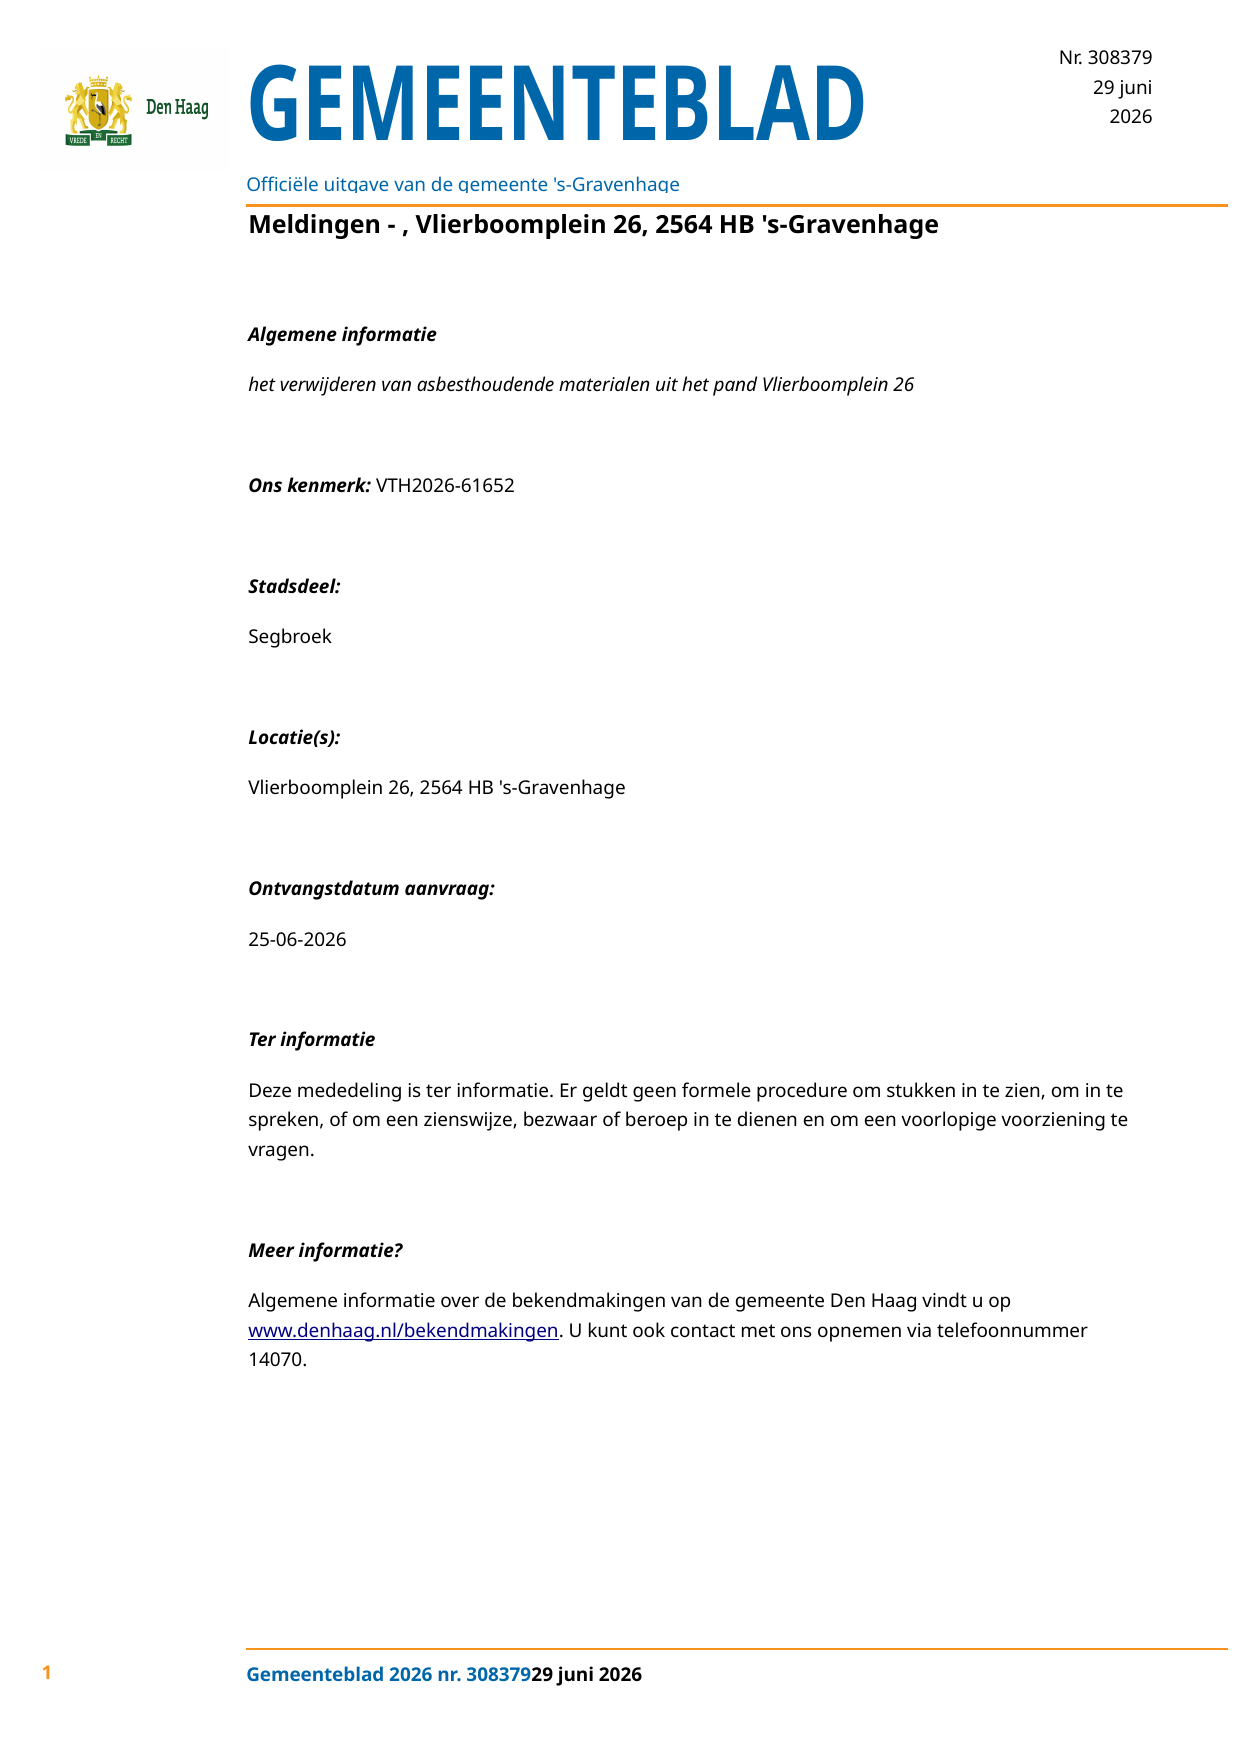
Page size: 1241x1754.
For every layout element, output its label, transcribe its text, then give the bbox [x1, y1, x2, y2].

text Stadsdeel: [248, 573, 1152, 598]
text Algemene informatie over de bekendmakingen van de gemeente Den Haag vindt u op www.denhaag.nl/bekendmakingen. U kunt ook contact met ons opnemen via telefoonnummer 14070. [248, 1287, 1152, 1372]
text 25-06-2026 [248, 926, 1152, 951]
text het verwijderen van asbesthoudende materialen uit het pand Vlierboomplein 26 [248, 371, 1152, 397]
text Ontvangstdatum aanvraag: [248, 875, 1152, 901]
text Deze mededeling is ter informatie. Er geldt geen formele procedure om stukken in te zien, om in te spreken, of om een zienswijze, bezwaar of beroep in te dienen en om een voorlopige voorziening te vragen. [248, 1077, 1152, 1162]
text Algemene informatie [248, 321, 1152, 346]
text Vlierboomplein 26, 2564 HB 's-Gravenhage [248, 774, 1152, 800]
text Segbroek [248, 623, 1152, 649]
text Meer informatie? [248, 1237, 1152, 1263]
text Ter informatie [248, 1027, 1152, 1052]
text Locatie(s): [248, 724, 1152, 750]
text Meldingen - , Vlierboomplein 26, 2564 HB 's-Gravenhage [248, 207, 1152, 241]
picture [41, 47, 231, 172]
text Ons kenmerk: VTH2026-61652 [248, 472, 1152, 498]
